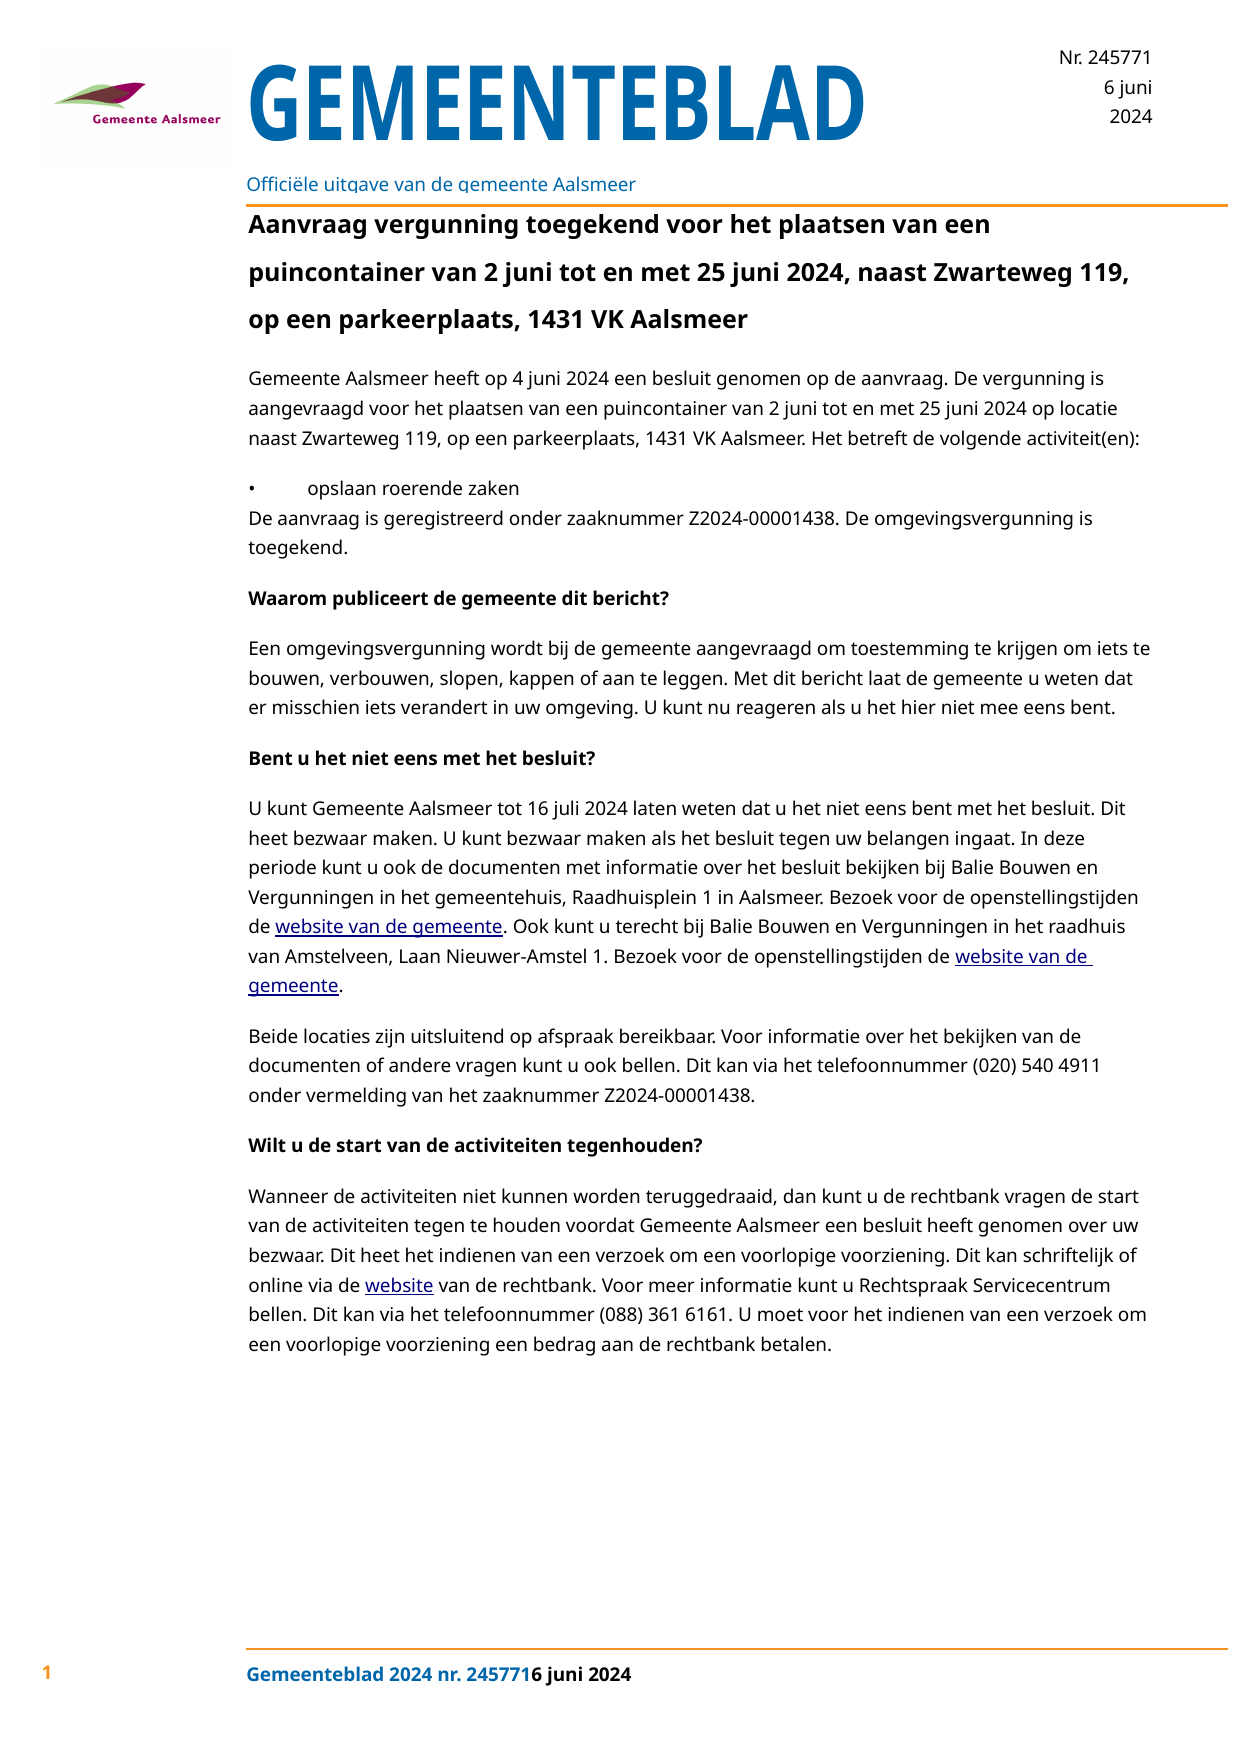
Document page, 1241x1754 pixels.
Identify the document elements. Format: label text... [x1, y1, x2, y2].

text Waarom publiceert de gemeente dit bericht? [248, 585, 1152, 610]
text Een omgevingsvergunning wordt bij de gemeente aangevraagd om toestemming te krijgen om iets te bouwen, verbouwen, slopen, kappen of aan te leggen. Met dit bericht laat de gemeente u weten dat er misschien iets verandert in uw omgeving. U kunt nu reageren als u het hier niet mee eens bent. [248, 635, 1152, 720]
picture [41, 47, 231, 172]
text Aanvraag vergunning toegekend voor het plaatsen van een puincontainer van 2 juni tot en met 25 juni 2024, naast Zwarteweg 119, op een parkeerplaats, 1431 VK Aalsmeer [248, 207, 1152, 336]
text Bent u het niet eens met het besluit? [248, 745, 1152, 770]
text Wanneer de activiteiten niet kunnen worden teruggedraaid, dan kunt u de rechtbank vragen de start van de activiteiten tegen te houden voordat Gemeente Aalsmeer een besluit heeft genomen over uw bezwaar. Dit heet het indienen van een verzoek om een voorlopige voorziening. Dit kan schriftelijk of online via de website van de rechtbank. Voor meer informatie kunt u Rechtspraak Servicecentrum bellen. Dit kan via het telefoonnummer (088) 361 6161. U moet voor het indienen van een verzoek om een voorlopige voorziening een bedrag aan de rechtbank betalen. [248, 1183, 1152, 1357]
text U kunt Gemeente Aalsmeer tot 16 juli 2024 laten weten dat u het niet eens bent met het besluit. Dit heet bezwaar maken. U kunt bezwaar maken als het besluit tegen uw belangen ingaat. In deze periode kunt u ook de documenten met informatie over het besluit bekijken bij Balie Bouwen en Vergunningen in het gemeentehuis, Raadhuisplein 1 in Aalsmeer. Bezoek voor de openstellingstijden de website van de gemeente. Ook kunt u terecht bij Balie Bouwen en Vergunningen in het raadhuis van Amstelveen, Laan Nieuwer-Amstel 1. Bezoek voor de openstellingstijden de website van de gemeente. [248, 795, 1152, 998]
text Beide locaties zijn uitsluitend op afspraak bereikbaar. Voor informatie over het bekijken van de documenten of andere vragen kunt u ook bellen. Dit kan via het telefoonnummer (020) 540 4911 onder vermelding van het zaaknummer Z2024-00001438. [248, 1023, 1152, 1108]
text Wilt u de start van de activiteiten tegenhouden? [248, 1133, 1152, 1158]
list opslaan roerende zaken [248, 475, 1152, 501]
text De aanvraag is geregistreerd onder zaaknummer Z2024-00001438. De omgevingsvergunning is toegekend. [248, 505, 1152, 560]
text Gemeente Aalsmeer heeft op 4 juni 2024 een besluit genomen op de aanvraag. De vergunning is aangevraagd voor het plaatsen van een puincontainer van 2 juni tot en met 25 juni 2024 op locatie naast Zwarteweg 119, op een parkeerplaats, 1431 VK Aalsmeer. Het betreft de volgende activiteit(en): [248, 366, 1152, 450]
